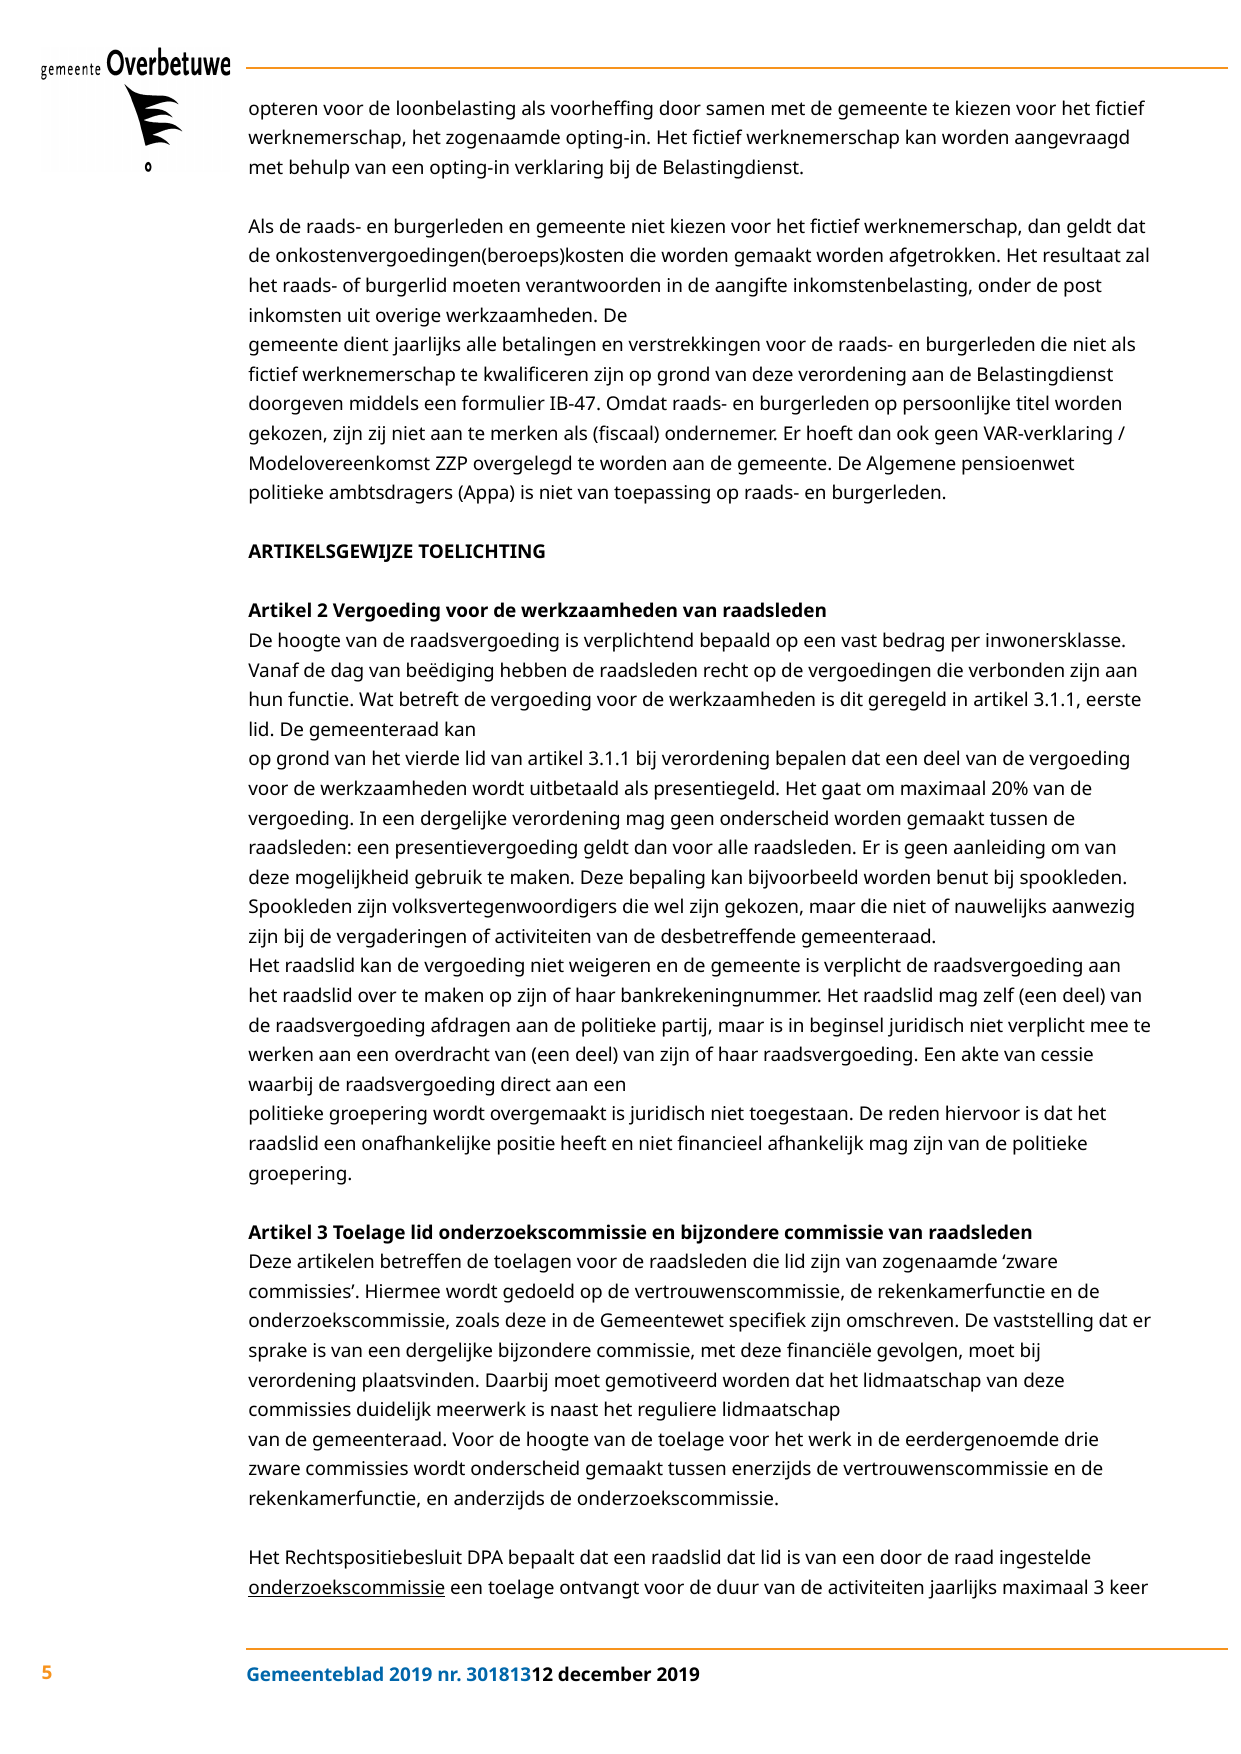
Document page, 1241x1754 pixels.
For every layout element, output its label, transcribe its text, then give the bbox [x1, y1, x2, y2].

picture [41, 47, 231, 172]
text De hoogte van de raadsvergoeding is verplichtend bepaald op een vast bedrag per inwonersklasse. Vanaf de dag van beëdiging hebben de raadsleden recht op de vergoedingen die verbonden zijn aan hun functie. Wat betreft de vergoeding voor de werkzaamheden is dit geregeld in artikel 3.1.1, eerste lid. De gemeenteraad kan [248, 627, 1152, 742]
text Als de raads- en burgerleden en gemeente niet kiezen voor het fictief werknemerschap, dan geldt dat de onkostenvergoedingen(beroeps)kosten die worden gemaakt worden afgetrokken. Het resultaat zal het raads- of burgerlid moeten verantwoorden in de aangifte inkomstenbelasting, onder de post inkomsten uit overige werkzaamheden. De [248, 213, 1152, 328]
text Spookleden zijn volksvertegenwoordigers die wel zijn gekozen, maar die niet of nauwelijks aanwezig zijn bij de vergaderingen of activiteiten van de desbetreffende gemeenteraad. [248, 893, 1152, 949]
text Het Rechtspositiebesluit DPA bepaalt dat een raadslid dat lid is van een door de raad ingestelde onderzoekscommissie een toelage ontvangt voor de duur van de activiteiten jaarlijks maximaal 3 keer [248, 1544, 1152, 1600]
text Artikel 3 Toelage lid onderzoekscommissie en bijzondere commissie van raadsleden [248, 1219, 1152, 1245]
text ARTIKELSGEWIJZE TOELICHTING [248, 538, 1152, 564]
text gemeente dient jaarlijks alle betalingen en verstrekkingen voor de raads- en burgerleden die niet als fictief werknemerschap te kwalificeren zijn op grond van deze verordening aan de Belastingdienst doorgeven middels een formulier IB-47. Omdat raads- en burgerleden op persoonlijke titel worden gekozen, zijn zij niet aan te merken als (fiscaal) ondernemer. Er hoeft dan ook geen VAR-verklaring / Modelovereenkomst ZZP overgelegd te worden aan de gemeente. De Algemene pensioenwet politieke ambtsdragers (Appa) is niet van toepassing op raads- en burgerleden. [248, 331, 1152, 505]
text op grond van het vierde lid van artikel 3.1.1 bij verordening bepalen dat een deel van de vergoeding voor de werkzaamheden wordt uitbetaald als presentiegeld. Het gaat om maximaal 20% van de vergoeding. In een dergelijke verordening mag geen onderscheid worden gemaakt tussen de raadsleden: een presentievergoeding geldt dan voor alle raadsleden. Er is geen aanleiding om van deze mogelijkheid gebruik te maken. Deze bepaling kan bijvoorbeeld worden benut bij spookleden. [248, 746, 1152, 890]
text Artikel 2 Vergoeding voor de werkzaamheden van raadsleden [248, 598, 1152, 623]
text van de gemeenteraad. Voor de hoogte van de toelage voor het werk in de eerdergenoemde drie zware commissies wordt onderscheid gemaakt tussen enerzijds de vertrouwenscommissie en de rekenkamerfunctie, en anderzijds de onderzoekscommissie. [248, 1426, 1152, 1511]
text Deze artikelen betreffen de toelagen voor de raadsleden die lid zijn van zogenaamde ‘zware commissies’. Hiermee wordt gedoeld op de vertrouwenscommissie, de rekenkamerfunctie en de onderzoekscommissie, zoals deze in de Gemeentewet specifiek zijn omschreven. De vaststelling dat er sprake is van een dergelijke bijzondere commissie, met deze financiële gevolgen, moet bij verordening plaatsvinden. Daarbij moet gemotiveerd worden dat het lidmaatschap van deze commissies duidelijk meerwerk is naast het reguliere lidmaatschap [248, 1248, 1152, 1422]
text opteren voor de loonbelasting als voorheffing door samen met de gemeente te kiezen voor het fictief werknemerschap, het zogenaamde opting-in. Het fictief werknemerschap kan worden aangevraagd met behulp van een opting-in verklaring bij de Belastingdienst. [248, 95, 1152, 180]
text Het raadslid kan de vergoeding niet weigeren en de gemeente is verplicht de raadsvergoeding aan het raadslid over te maken op zijn of haar bankrekeningnummer. Het raadslid mag zelf (een deel) van de raadsvergoeding afdragen aan de politieke partij, maar is in beginsel juridisch niet verplicht mee te werken aan een overdracht van (een deel) van zijn of haar raadsvergoeding. Een akte van cessie waarbij de raadsvergoeding direct aan een [248, 953, 1152, 1097]
text politieke groepering wordt overgemaakt is juridisch niet toegestaan. De reden hiervoor is dat het raadslid een onafhankelijke positie heeft en niet financieel afhankelijk mag zijn van de politieke groepering. [248, 1101, 1152, 1186]
